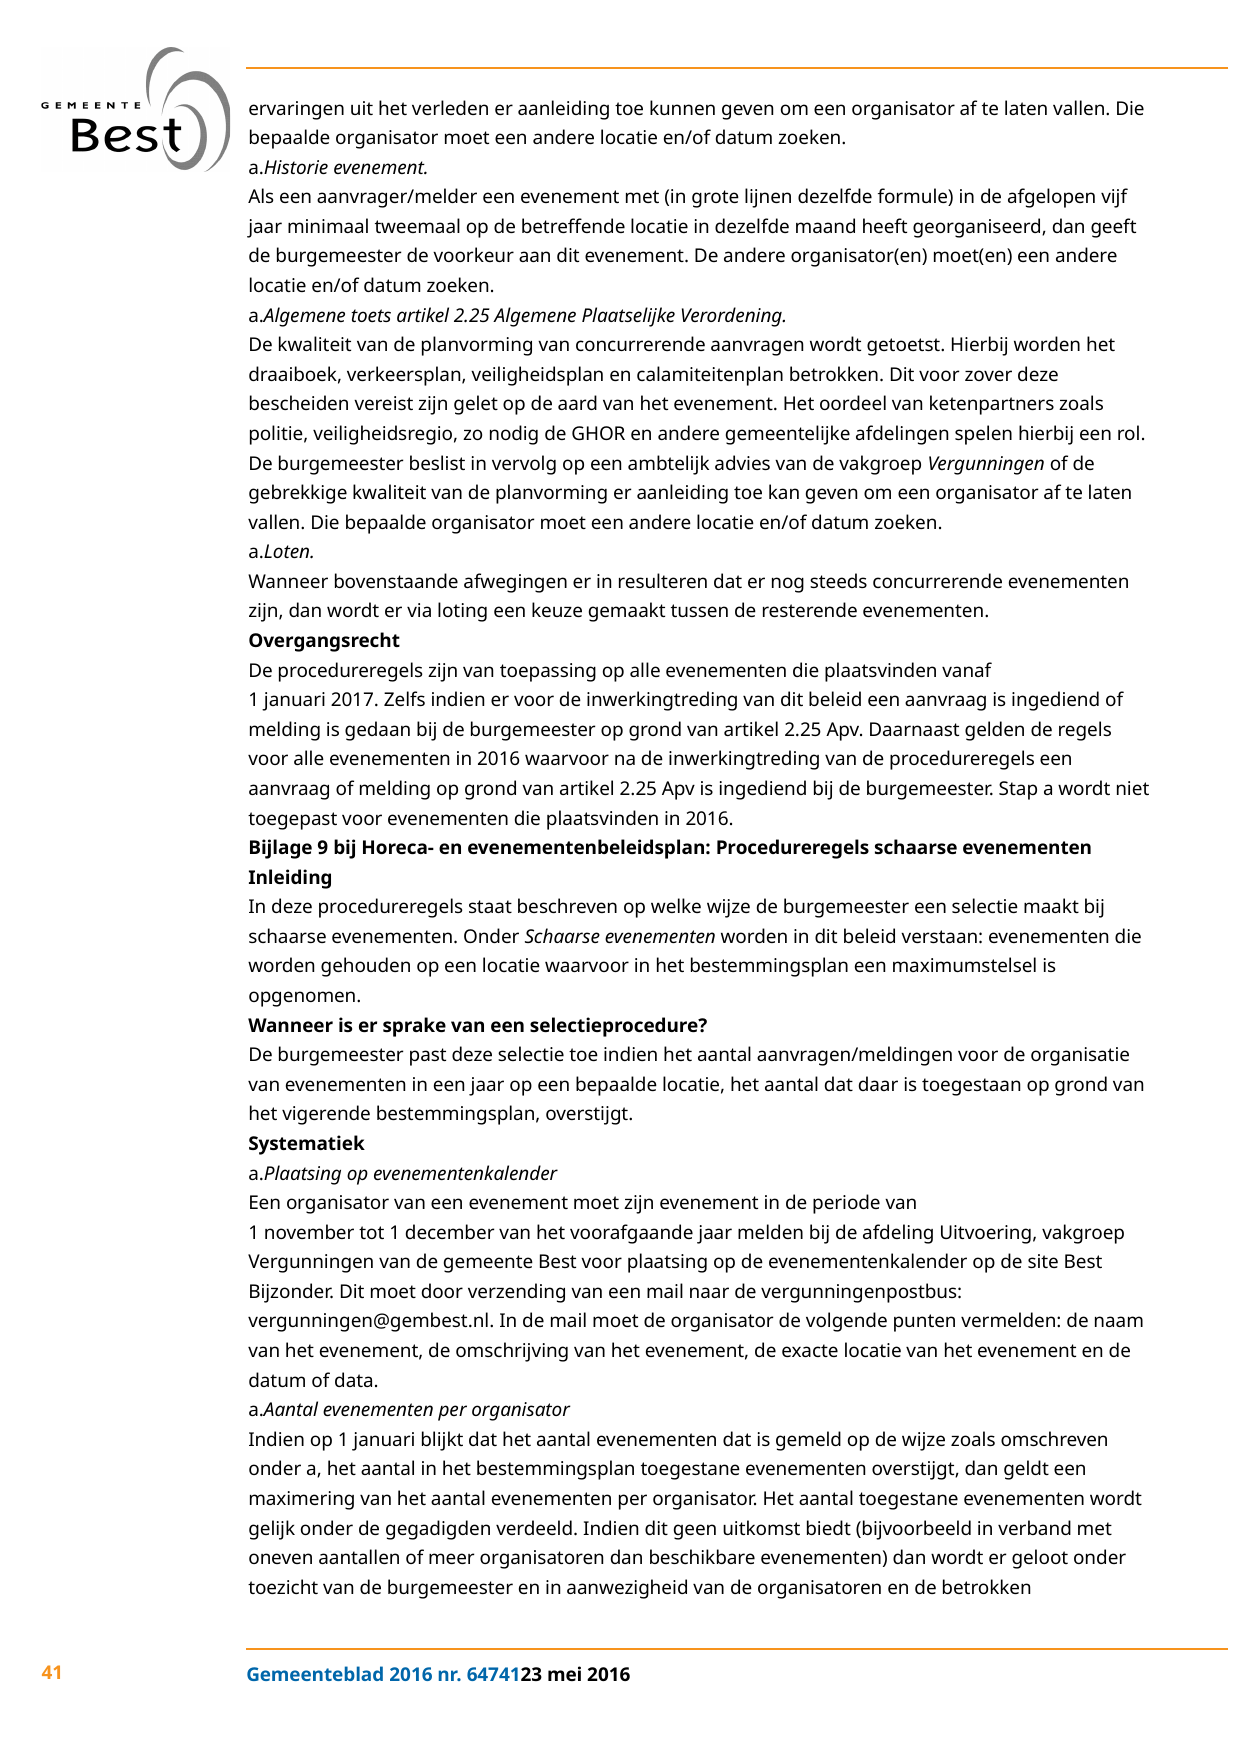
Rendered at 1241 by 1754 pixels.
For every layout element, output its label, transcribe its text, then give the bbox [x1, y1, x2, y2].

text Als een aanvrager/melder een evenement met (in grote lijnen dezelfde formule) in de afgelopen vijf jaar minimaal tweemaal op de betreffende locatie in dezelfde maand heeft georganiseerd, dan geeft de burgemeester de voorkeur aan dit evenement. De andere organisator(en) moet(en) een andere locatie en/of datum zoeken. [248, 183, 1152, 298]
text 1 november tot 1 december van het voorafgaande jaar melden bij de afdeling Uitvoering, vakgroep Vergunningen van de gemeente Best voor plaatsing op de evenementenkalender op de site Best Bijzonder. Dit moet door verzending van een mail naar de vergunningenpostbus: vergunningen@gembest.nl. In de mail moet de organisator de volgende punten vermelden: de naam van het evenement, de omschrijving van het evenement, de exacte locatie van het evenement en de datum of data. [248, 1219, 1152, 1393]
text In deze procedureregels staat beschreven op welke wijze de burgemeester een selectie maakt bij schaarse evenementen. Onder Schaarse evenementen worden in dit beleid verstaan: evenementen die worden gehouden op een locatie waarvoor in het bestemmingsplan een maximumstelsel is opgenomen. [248, 893, 1152, 1008]
text Een organisator van een evenement moet zijn evenement in de periode van [248, 1189, 1152, 1215]
text De procedureregels zijn van toepassing op alle evenementen die plaatsvinden vanaf [248, 657, 1152, 683]
text 1 januari 2017. Zelfs indien er voor de inwerkingtreding van dit beleid een aanvraag is ingediend of melding is gedaan bij de burgemeester op grond van artikel 2.25 Apv. Daarnaast gelden de regels voor alle evenementen in 2016 waarvoor na de inwerkingtreding van de procedureregels een aanvraag of melding op grond van artikel 2.25 Apv is ingediend bij de burgemeester. Stap a wordt niet toegepast voor evenementen die plaatsvinden in 2016. [248, 686, 1152, 831]
text ervaringen uit het verleden er aanleiding toe kunnen geven om een organisator af te laten vallen. Die bepaalde organisator moet een andere locatie en/of datum zoeken. [248, 95, 1152, 150]
text Overgangsrecht [248, 627, 1152, 653]
picture [41, 47, 231, 172]
text a.Historie evenement. [248, 154, 1152, 180]
text De burgemeester past deze selectie toe indien het aantal aanvragen/meldingen voor de organisatie van evenementen in een jaar op een bepaalde locatie, het aantal dat daar is toegestaan op grond van het vigerende bestemmingsplan, overstijgt. [248, 1041, 1152, 1126]
text Indien op 1 januari blijkt dat het aantal evenementen dat is gemeld op de wijze zoals omschreven onder a, het aantal in het bestemmingsplan toegestane evenementen overstijgt, dan geldt een maximering van het aantal evenementen per organisator. Het aantal toegestane evenementen wordt gelijk onder de gegadigden verdeeld. Indien dit geen uitkomst biedt (bijvoorbeeld in verband met oneven aantallen of meer organisatoren dan beschikbare evenementen) dan wordt er geloot onder toezicht van de burgemeester en in aanwezigheid van de organisatoren en de betrokken [248, 1426, 1152, 1600]
text Wanneer is er sprake van een selectieprocedure? [248, 1012, 1152, 1038]
text Bijlage 9 bij Horeca- en evenementenbeleidsplan: Procedureregels schaarse evenementen [248, 834, 1152, 860]
text Wanneer bovenstaande afwegingen er in resulteren dat er nog steeds concurrerende evenementen zijn, dan wordt er via loting een keuze gemaakt tussen de resterende evenementen. [248, 568, 1152, 623]
text Inleiding [248, 864, 1152, 890]
text a.Plaatsing op evenementenkalender [248, 1160, 1152, 1186]
text De kwaliteit van de planvorming van concurrerende aanvragen wordt getoetst. Hierbij worden het draaiboek, verkeersplan, veiligheidsplan en calamiteitenplan betrokken. Dit voor zover deze bescheiden vereist zijn gelet op de aard van het evenement. Het oordeel van ketenpartners zoals politie, veiligheidsregio, zo nodig de GHOR en andere gemeentelijke afdelingen spelen hierbij een rol. De burgemeester beslist in vervolg op een ambtelijk advies van de vakgroep Vergunningen of de gebrekkige kwaliteit van de planvorming er aanleiding toe kan geven om een organisator af te laten vallen. Die bepaalde organisator moet een andere locatie en/of datum zoeken. [248, 331, 1152, 535]
text a.Loten. [248, 538, 1152, 564]
text Systematiek [248, 1130, 1152, 1156]
text a.Algemene toets artikel 2.25 Algemene Plaatselijke Verordening. [248, 302, 1152, 328]
text a.Aantal evenementen per organisator [248, 1396, 1152, 1422]
